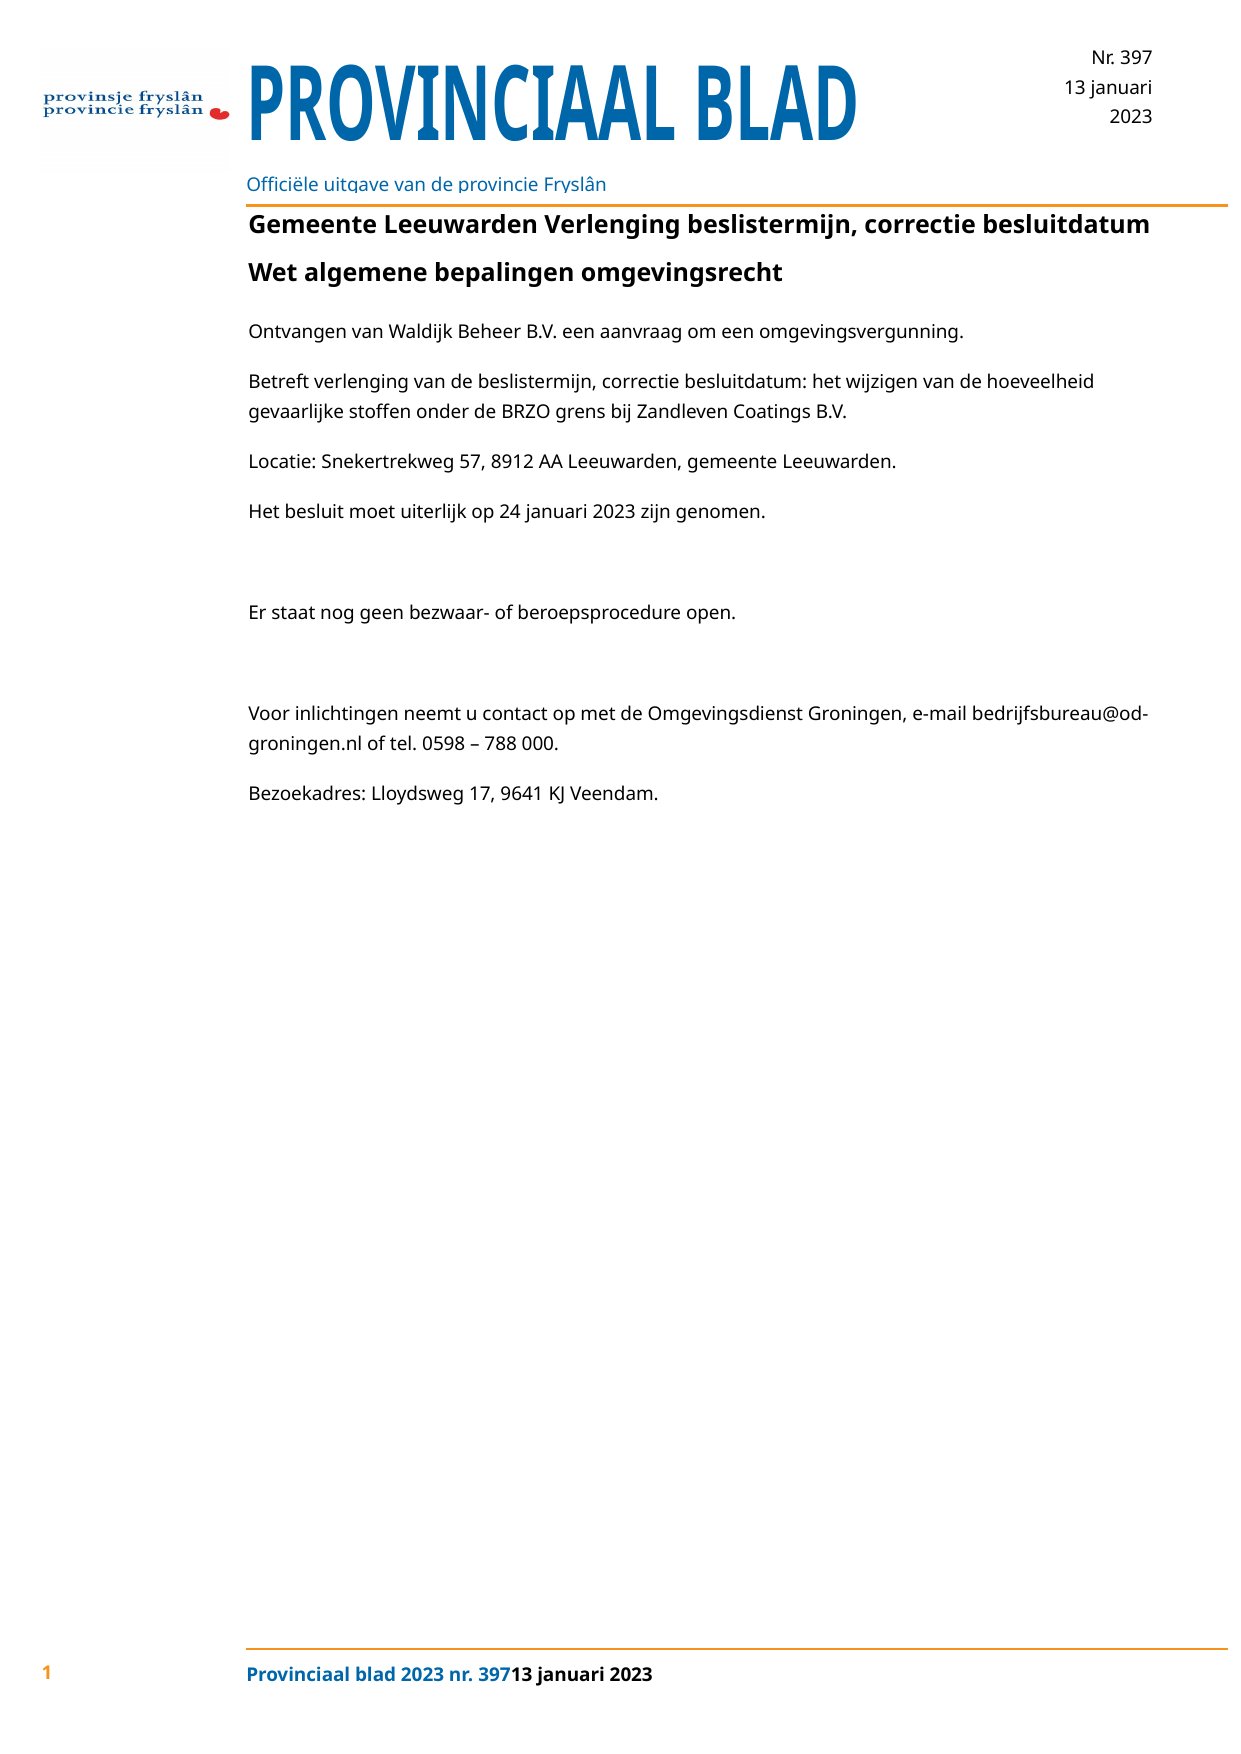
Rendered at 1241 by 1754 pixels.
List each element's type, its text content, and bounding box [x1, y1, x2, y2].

text Bezoekadres: Lloydsweg 17, 9641 KJ Veendam. [248, 780, 1152, 806]
text Locatie: Snekertrekweg 57, 8912 AA Leeuwarden, gemeente Leeuwarden. [248, 448, 1152, 474]
text Het besluit moet uiterlijk op 24 januari 2023 zijn genomen. [248, 499, 1152, 524]
text Ontvangen van Waldijk Beheer B.V. een aanvraag om een omgevingsvergunning. [248, 318, 1152, 344]
text Voor inlichtingen neemt u contact op met de Omgevingsdienst Groningen, e-mail bedrijfsbureau@od-groningen.nl of tel. 0598 – 788 000. [248, 700, 1152, 756]
text Betreft verlenging van de beslistermijn, correctie besluitdatum: het wijzigen van de hoeveelheid gevaarlijke stoffen onder de BRZO grens bij Zandleven Coatings B.V. [248, 368, 1152, 424]
picture [41, 47, 231, 172]
text Gemeente Leeuwarden Verlenging beslistermijn, correctie besluitdatum Wet algemene bepalingen omgevingsrecht [248, 207, 1152, 288]
text Er staat nog geen bezwaar- of beroepsprocedure open. [248, 599, 1152, 625]
